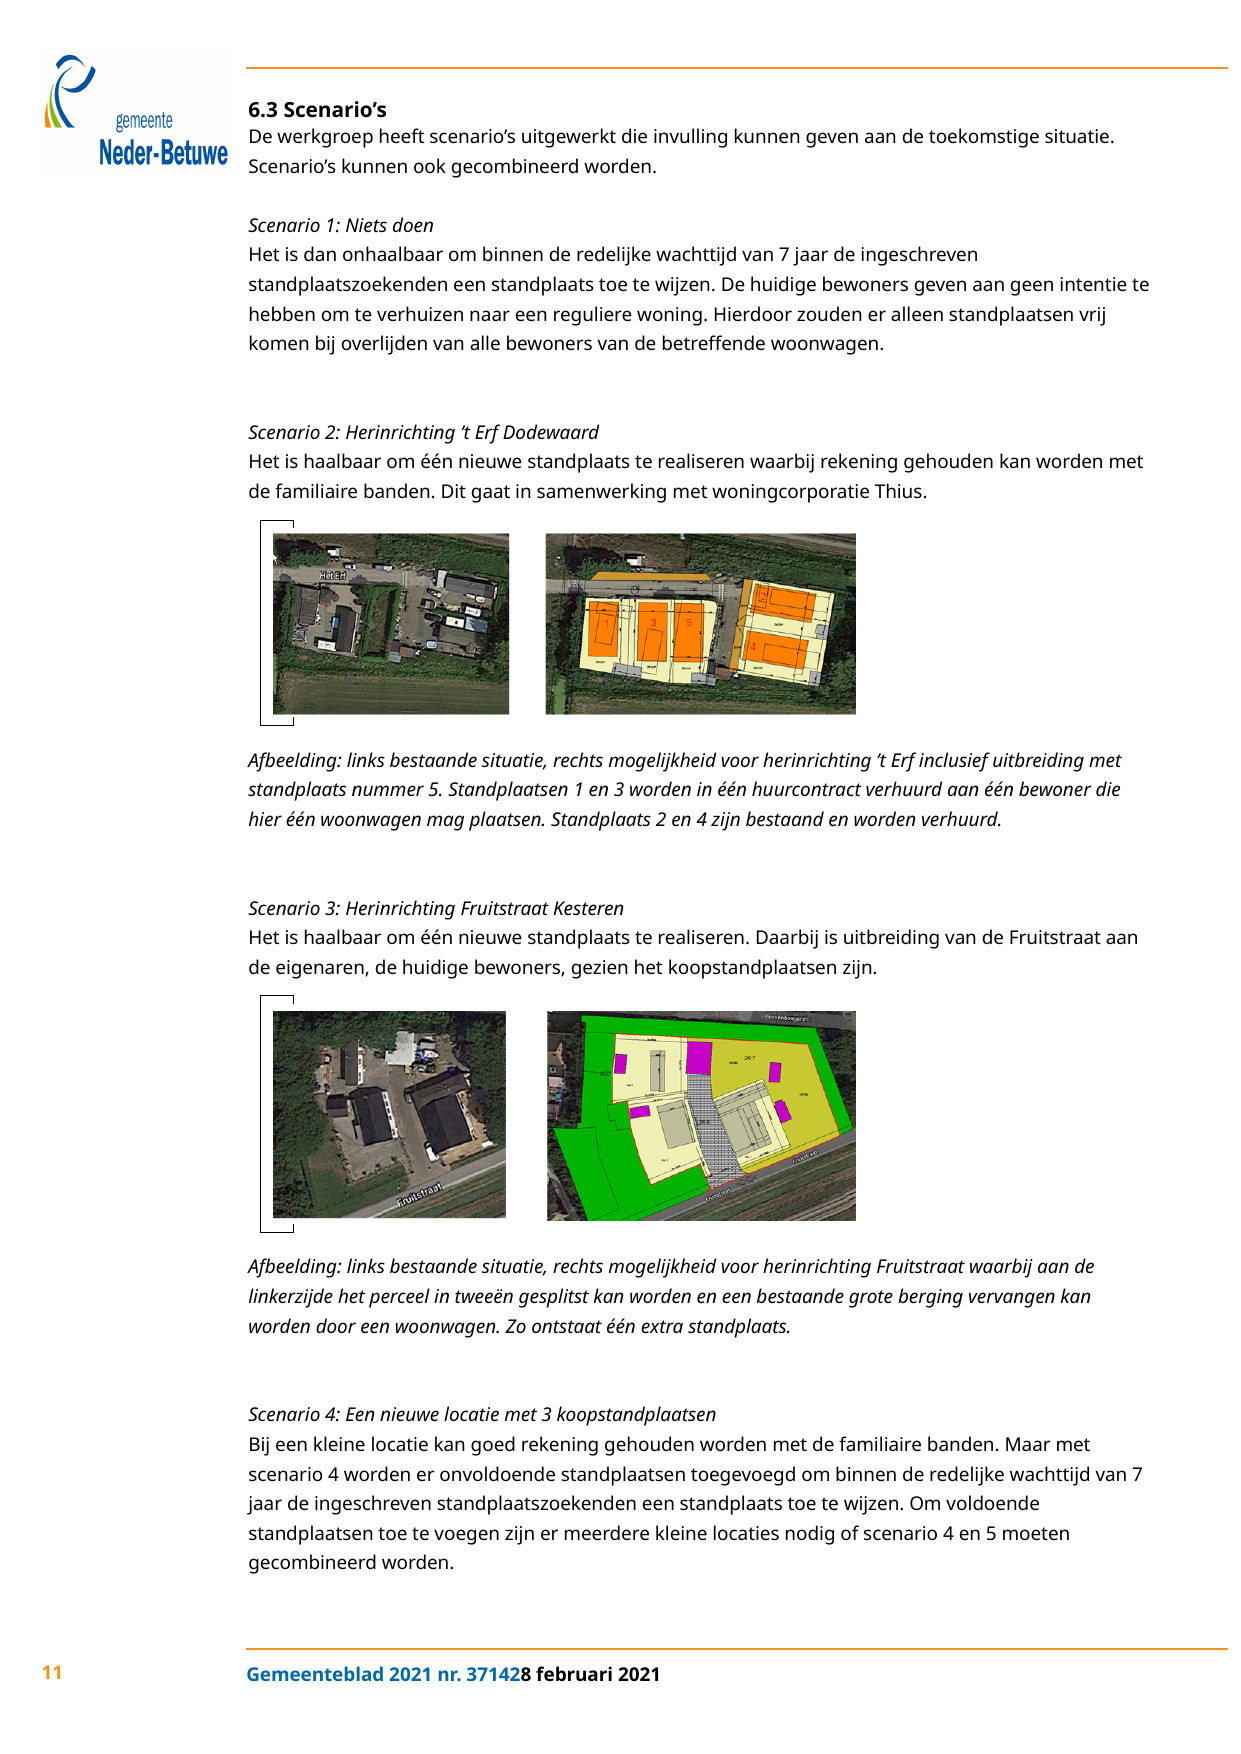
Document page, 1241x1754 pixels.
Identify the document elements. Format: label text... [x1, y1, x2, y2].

text Scenario 3: Herinrichting Fruitstraat Kesteren [248, 895, 1152, 920]
text Scenario 4: Een nieuwe locatie met 3 koopstandplaatsen [248, 1402, 1152, 1427]
text Afbeelding: links bestaande situatie, rechts mogelijkheid voor herinrichting Fruitstraat waarbij aan de linkerzijde het perceel in tweeën gesplitst kan worden en een bestaande grote berging vervangen kan worden door een woonwagen. Zo ontstaat één extra standplaats. [248, 1254, 1152, 1338]
text Bij een kleine locatie kan goed rekening gehouden worden met de familiaire banden. Maar met scenario 4 worden er onvoldoende standplaatsen toegevoegd om binnen de redelijke wachttijd van 7 jaar de ingeschreven standplaatszoekenden een standplaats toe te wijzen. Om voldoende standplaatsen toe te voegen zijn er meerdere kleine locaties nodig of scenario 4 en 5 moeten gecombineerd worden. [248, 1431, 1152, 1575]
text Scenario 1: Niets doen [248, 212, 1152, 238]
text Scenario 2: Herinrichting ’t Erf Dodewaard [248, 419, 1152, 445]
text De werkgroep heeft scenario’s uitgewerkt die invulling kunnen geven aan de toekomstige situatie. Scenario’s kunnen ook gecombineerd worden. [248, 123, 1152, 178]
text Het is haalbaar om één nieuwe standplaats te realiseren. Daarbij is uitbreiding van de Fruitstraat aan de eigenaren, de huidige bewoners, gezien het koopstandplaatsen zijn. [248, 924, 1152, 979]
text 6.3 Scenario’s [248, 95, 1152, 123]
text Het is haalbaar om één nieuwe standplaats te realiseren waarbij rekening gehouden kan worden met de familiaire banden. Dit gaat in samenwerking met woningcorporatie Thius. [248, 449, 1152, 504]
picture [41, 47, 231, 172]
picture [268, 1004, 860, 1224]
picture [268, 528, 860, 717]
text Het is dan onhaalbaar om binnen de redelijke wachttijd van 7 jaar de ingeschreven standplaatszoekenden een standplaats toe te wijzen. De huidige bewoners geven aan geen intentie te hebben om te verhuizen naar een reguliere woning. Hierdoor zouden er alleen standplaatsen vrij komen bij overlijden van alle bewoners van de betreffende woonwagen. [248, 242, 1152, 356]
text Afbeelding: links bestaande situatie, rechts mogelijkheid voor herinrichting ’t Erf inclusief uitbreiding met standplaats nummer 5. Standplaatsen 1 en 3 worden in één huurcontract verhuurd aan één bewoner die hier één woonwagen mag plaatsen. Standplaats 2 en 4 zijn bestaand en worden verhuurd. [248, 747, 1152, 832]
